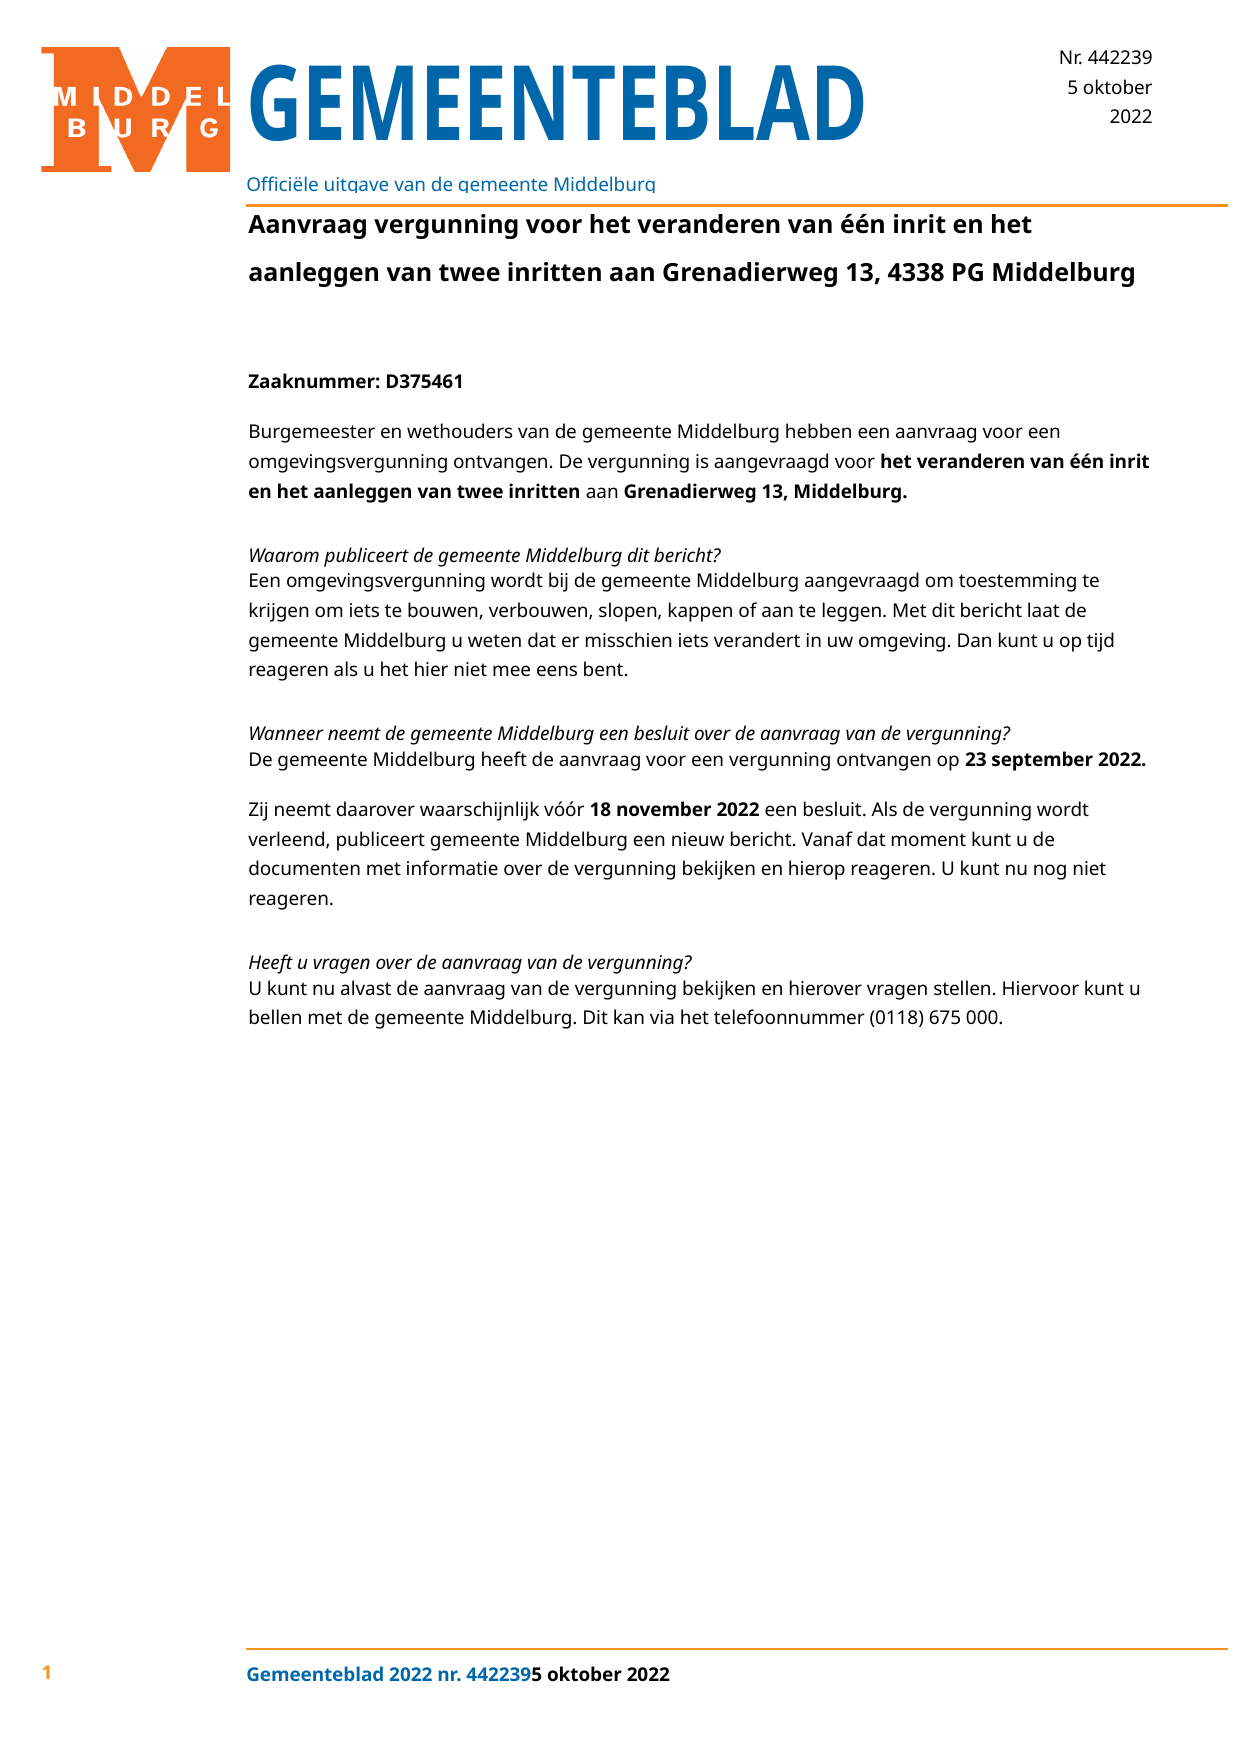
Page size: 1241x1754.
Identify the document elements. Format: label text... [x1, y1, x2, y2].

text Burgemeester en wethouders van de gemeente Middelburg hebben een aanvraag voor een omgevingsvergunning ontvangen. De vergunning is aangevraagd voor het veranderen van één inrit en het aanleggen van twee inritten aan Grenadierweg 13, Middelburg. [248, 419, 1152, 504]
picture [41, 47, 231, 172]
text U kunt nu alvast de aanvraag van de vergunning bekijken en hierover vragen stellen. Hiervoor kunt u bellen met de gemeente Middelburg. Dit kan via het telefoonnummer (0118) 675 000. [248, 975, 1152, 1030]
text Heeft u vragen over de aanvraag van de vergunning? [248, 949, 1152, 975]
text De gemeente Middelburg heeft de aanvraag voor een vergunning ontvangen op 23 september 2022. [248, 746, 1152, 772]
text Een omgevingsvergunning wordt bij de gemeente Middelburg aangevraagd om toestemming te krijgen om iets te bouwen, verbouwen, slopen, kappen of aan te leggen. Met dit bericht laat de gemeente Middelburg u weten dat er misschien iets verandert in uw omgeving. Dan kunt u op tijd reageren als u het hier niet mee eens bent. [248, 568, 1152, 682]
text Wanneer neemt de gemeente Middelburg een besluit over de aanvraag van de vergunning? [248, 720, 1152, 746]
text Zaaknummer: D375461 [248, 368, 1152, 394]
text Aanvraag vergunning voor het veranderen van één inrit en het aanleggen van twee inritten aan Grenadierweg 13, 4338 PG Middelburg [248, 207, 1152, 288]
text Waarom publiceert de gemeente Middelburg dit bericht? [248, 542, 1152, 568]
text Zij neemt daarover waarschijnlijk vóór 18 november 2022 een besluit. Als de vergunning wordt verleend, publiceert gemeente Middelburg een nieuw bericht. Vanaf dat moment kunt u de documenten met informatie over de vergunning bekijken en hierop reageren. U kunt nu nog niet reageren. [248, 796, 1152, 911]
